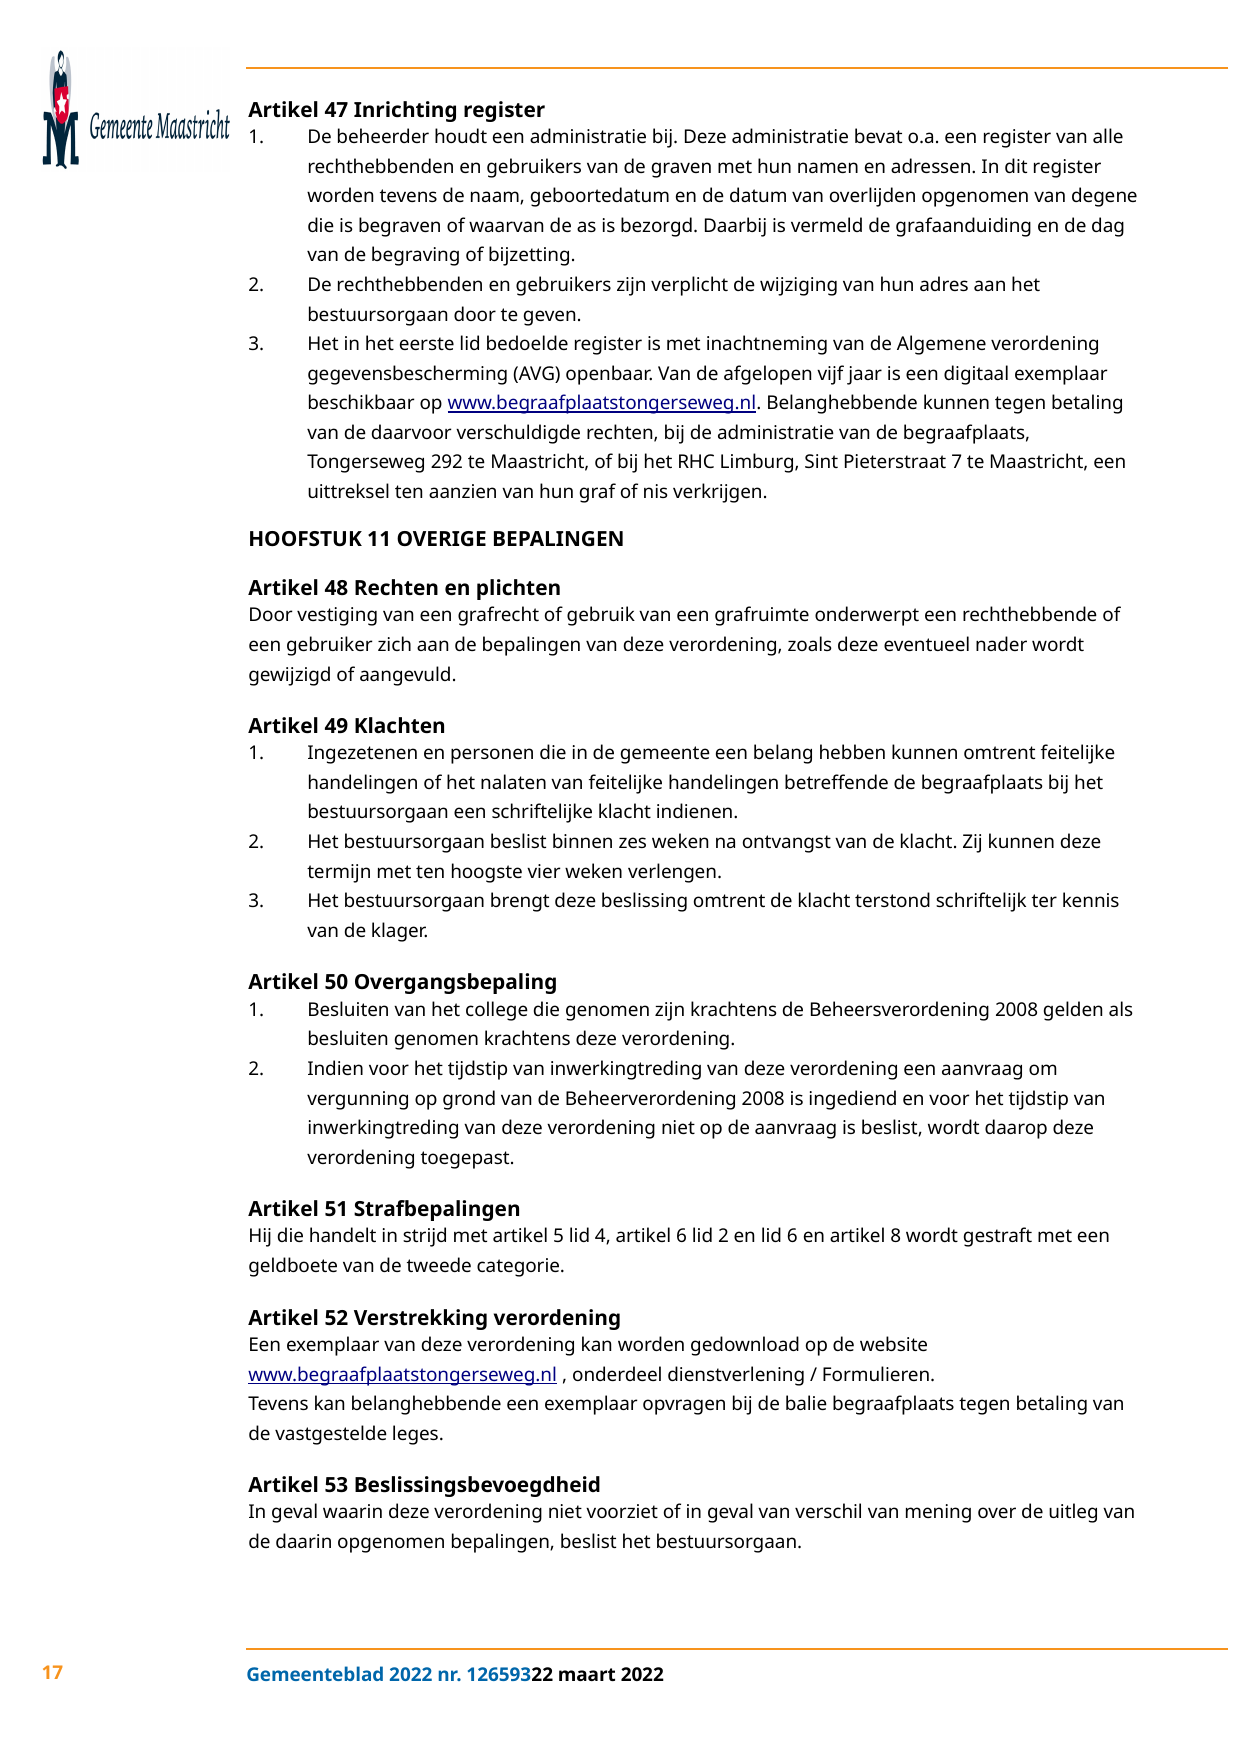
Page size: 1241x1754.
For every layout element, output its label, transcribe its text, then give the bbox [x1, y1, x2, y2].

list De rechthebbenden en gebruikers zijn verplicht de wijziging van hun adres aan het bestuursorgaan door te geven. [248, 271, 1152, 326]
list Besluiten van het college die genomen zijn krachtens de Beheersverordening 2008 gelden als besluiten genomen krachtens deze verordening. [248, 996, 1152, 1051]
text Artikel 48 Rechten en plichten [248, 573, 1152, 602]
text Artikel 47 Inrichting register [248, 95, 1152, 123]
text Artikel 53 Beslissingsbevoegdheid [248, 1470, 1152, 1499]
list Het bestuursorgaan beslist binnen zes weken na ontvangst van de klacht. Zij kunnen deze termijn met ten hoogste vier weken verlengen. [248, 828, 1152, 884]
text Artikel 50 Overgangsbepaling [248, 967, 1152, 996]
text Hij die handelt in strijd met artikel 5 lid 4, artikel 6 lid 2 en lid 6 en artikel 8 wordt gestraft met een geldboete van de tweede categorie. [248, 1223, 1152, 1278]
text HOOFSTUK 11 OVERIGE BEPALINGEN [248, 524, 1152, 552]
list Ingezetenen en personen die in de gemeente een belang hebben kunnen omtrent feitelijke handelingen of het nalaten van feitelijke handelingen betreffende de begraafplaats bij het bestuursorgaan een schriftelijke klacht indienen. [248, 739, 1152, 824]
text Een exemplaar van deze verordening kan worden gedownload op de website www.begraafplaatstongerseweg.nl , onderdeel dienstverlening / Formulieren. [248, 1331, 1152, 1386]
list De beheerder houdt een administratie bij. Deze administratie bevat o.a. een register van alle rechthebbenden en gebruikers van de graven met hun namen en adressen. In dit register worden tevens de naam, geboortedatum en de datum van overlijden opgenomen van degene die is begraven of waarvan de as is bezorgd. Daarbij is vermeld de grafaanduiding en de dag van de begraving of bijzetting. [248, 123, 1152, 267]
list Indien voor het tijdstip van inwerkingtreding van deze verordening een aanvraag om vergunning op grond van de Beheerverordening 2008 is ingediend en voor het tijdstip van inwerkingtreding van deze verordening niet op de aanvraag is beslist, wordt daarop deze verordening toegepast. [248, 1055, 1152, 1169]
text Artikel 49 Klachten [248, 711, 1152, 739]
picture [41, 47, 231, 172]
text In geval waarin deze verordening niet voorziet of in geval van verschil van mening over de uitleg van de daarin opgenomen bepalingen, beslist het bestuursorgaan. [248, 1499, 1152, 1554]
list Het bestuursorgaan brengt deze beslissing omtrent de klacht terstond schriftelijk ter kennis van de klager. [248, 887, 1152, 943]
text Artikel 52 Verstrekking verordening [248, 1303, 1152, 1331]
text Tevens kan belanghebbende een exemplaar opvragen bij de balie begraafplaats tegen betaling van de vastgestelde leges. [248, 1390, 1152, 1446]
text Door vestiging van een grafrecht of gebruik van een grafruimte onderwerpt een rechthebbende of een gebruiker zich aan de bepalingen van deze verordening, zoals deze eventueel nader wordt gewijzigd of aangevuld. [248, 602, 1152, 686]
text Artikel 51 Strafbepalingen [248, 1194, 1152, 1223]
list Het in het eerste lid bedoelde register is met inachtneming van de Algemene verordening gegevensbescherming (AVG) openbaar. Van de afgelopen vijf jaar is een digitaal exemplaar beschikbaar op www.begraafplaatstongerseweg.nl. Belanghebbende kunnen tegen betaling van de daarvoor verschuldigde rechten, bij de administratie van de begraafplaats, Tongerseweg 292 te Maastricht, of bij het RHC Limburg, Sint Pieterstraat 7 te Maastricht, een uittreksel ten aanzien van hun graf of nis verkrijgen. [248, 330, 1152, 504]
